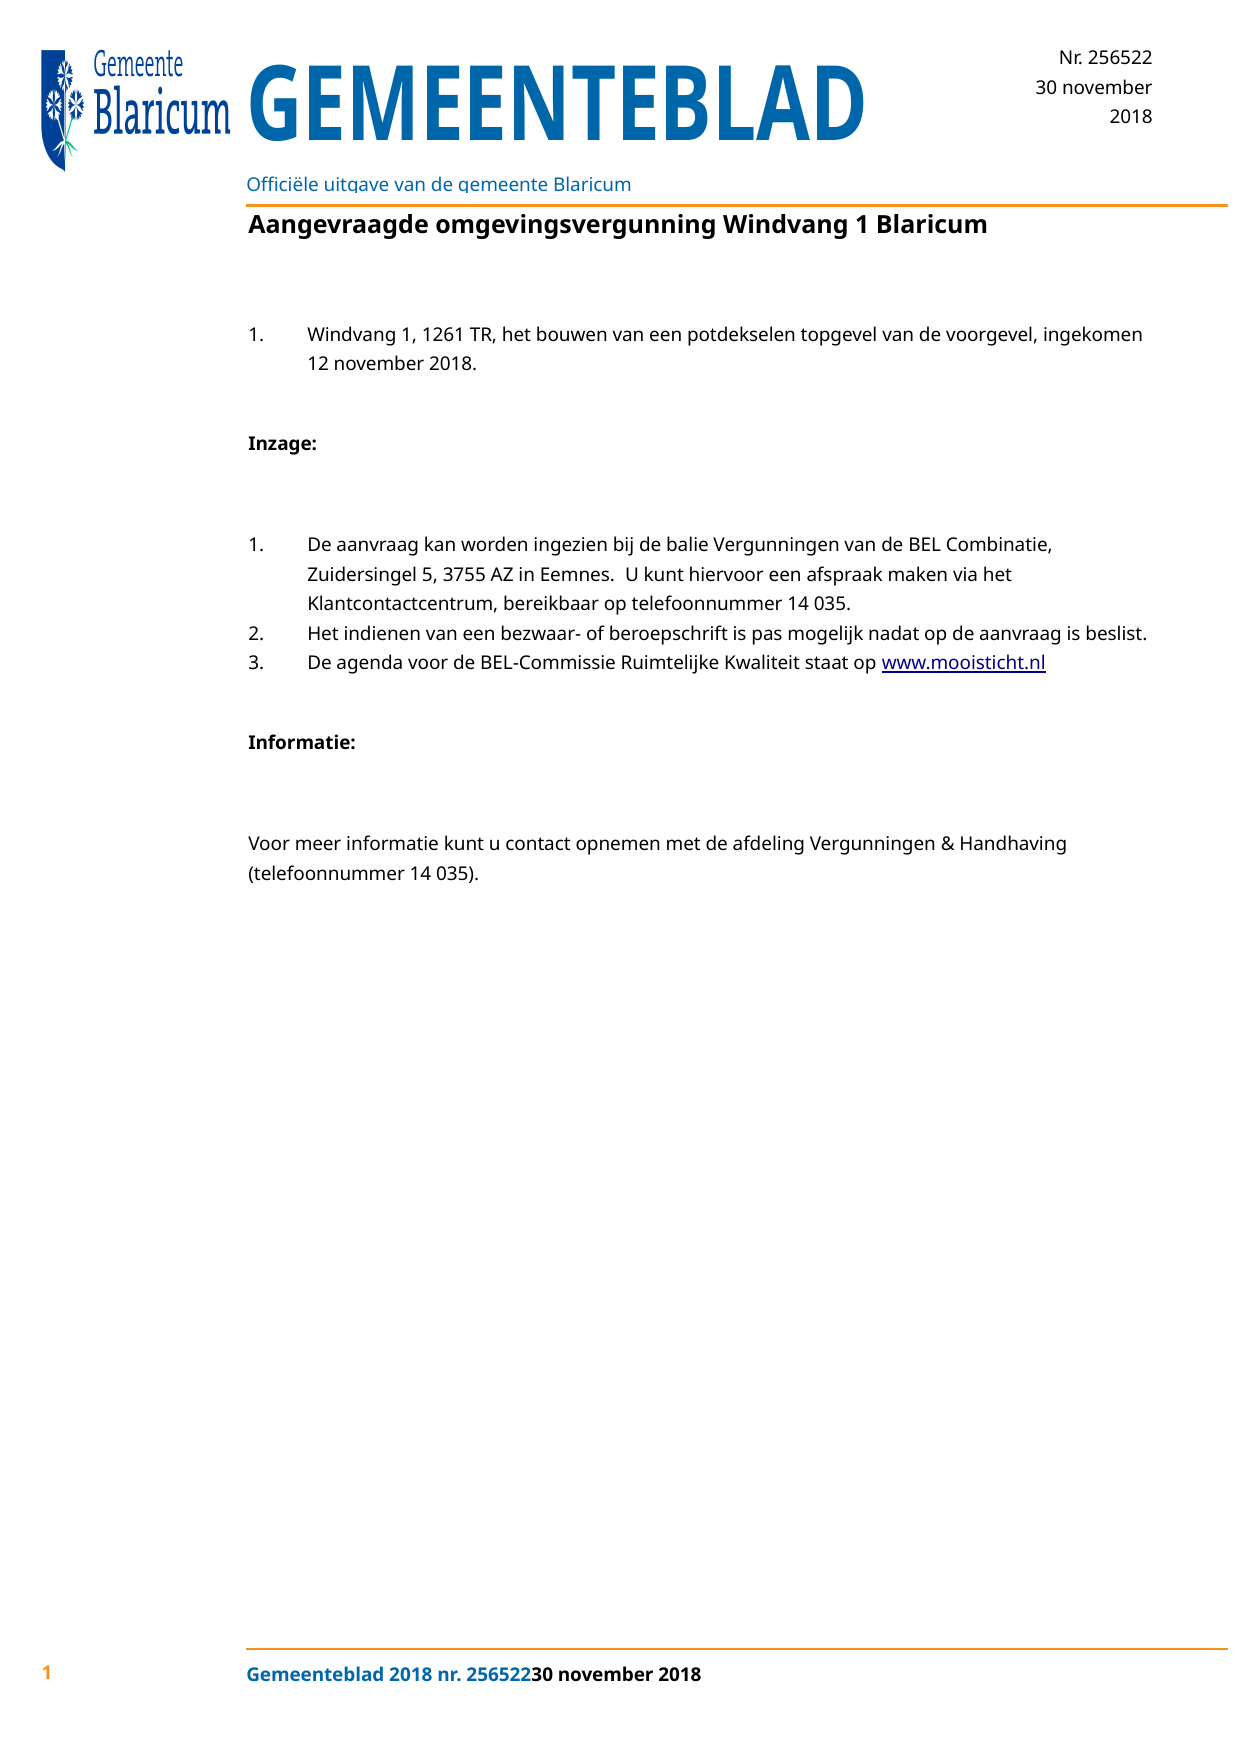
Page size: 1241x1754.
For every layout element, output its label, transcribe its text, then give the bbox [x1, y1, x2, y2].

list De agenda voor de BEL-Commissie Ruimtelijke Kwaliteit staat op www.mooisticht.nl [248, 649, 1152, 675]
list De aanvraag kan worden ingezien bij de balie Vergunningen van de BEL Combinatie, Zuidersingel 5, 3755 AZ in Eemnes. U kunt hiervoor een afspraak maken via het Klantcontactcentrum, bereikbaar op telefoonnummer 14 035. [248, 531, 1152, 616]
list Het indienen van een bezwaar- of beroepschrift is pas mogelijk nadat op de aanvraag is beslist. [248, 620, 1152, 646]
text Aangevraagde omgevingsvergunning Windvang 1 Blaricum [248, 207, 1152, 241]
text Voor meer informatie kunt u contact opnemen met de afdeling Vergunningen & Handhaving (telefoonnummer 14 035). [248, 830, 1152, 886]
text Inzage: [248, 430, 1152, 456]
picture [41, 47, 231, 172]
text Informatie: [248, 729, 1152, 755]
list Windvang 1, 1261 TR, het bouwen van een potdekselen topgevel van de voorgevel, ingekomen 12 november 2018. [248, 321, 1152, 376]
